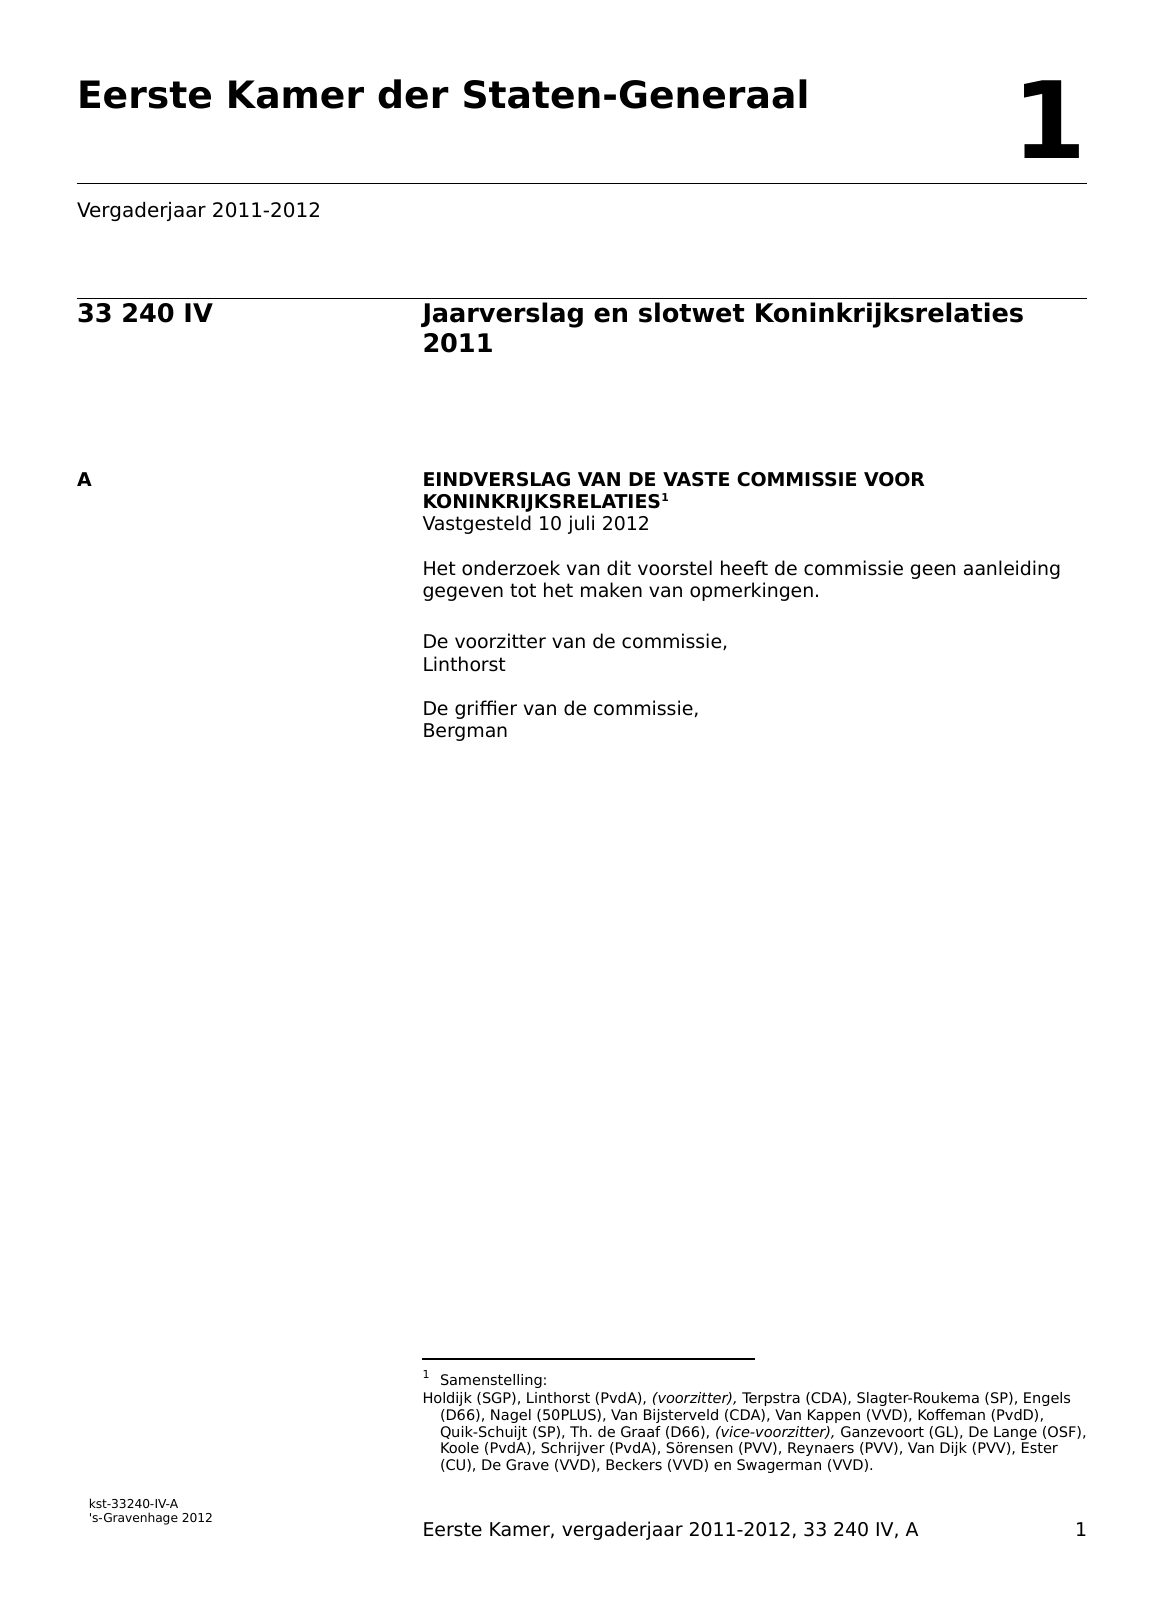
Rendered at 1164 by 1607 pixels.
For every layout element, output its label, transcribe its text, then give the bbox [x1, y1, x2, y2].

text De voorzitter van de commissie, Linthorst [422, 631, 1087, 675]
text Holdijk (SGP), Linthorst (PvdA), (voorzitter), Terpstra (CDA), Slagter-Roukema (SP), Engels (D66), Nagel (50PLUS), Van Bijsterveld (CDA), Van Kappen (VVD), Koffeman (PvdD), Quik-Schuijt (SP), Th. de Graaf (D66), (vice-voorzitter), Ganzevoort (GL), De Lange (OSF), Koole (PvdA), Schrijver (PvdA), Sörensen (PVV), Reynaers (PVV), Van Dijk (PVV), Ester (CU), De Grave (VVD), Beckers (VVD) en Swagerman (VVD). [422, 1390, 1087, 1474]
table_cell Vergaderjaar 2011-2012 [77, 184, 1087, 298]
table_header Eerste Kamer der Staten-Generaal [77, 59, 886, 183]
text 's-Gravenhage 2012 [88, 1511, 323, 1525]
subtitle A EINDVERSLAG VAN DE VASTE COMMISSIE VOOR KONINKRIJKSRELATIES [77, 469, 1087, 513]
text Het onderzoek van dit voorstel heeft de commissie geen aanleiding gegeven tot het maken van opmerkingen. [422, 557, 1087, 601]
text Vastgesteld 10 juli 2012 [422, 513, 1087, 535]
text De griffier van de commissie, Bergman [422, 698, 1087, 742]
subtitle 33 240 IV Jaarverslag en slotwet Koninkrijksrelaties 2011 [77, 299, 1087, 358]
text Samenstelling: [422, 1368, 1087, 1390]
table_header 1 [886, 59, 1087, 183]
text kst-33240-IV-A [88, 1497, 323, 1511]
